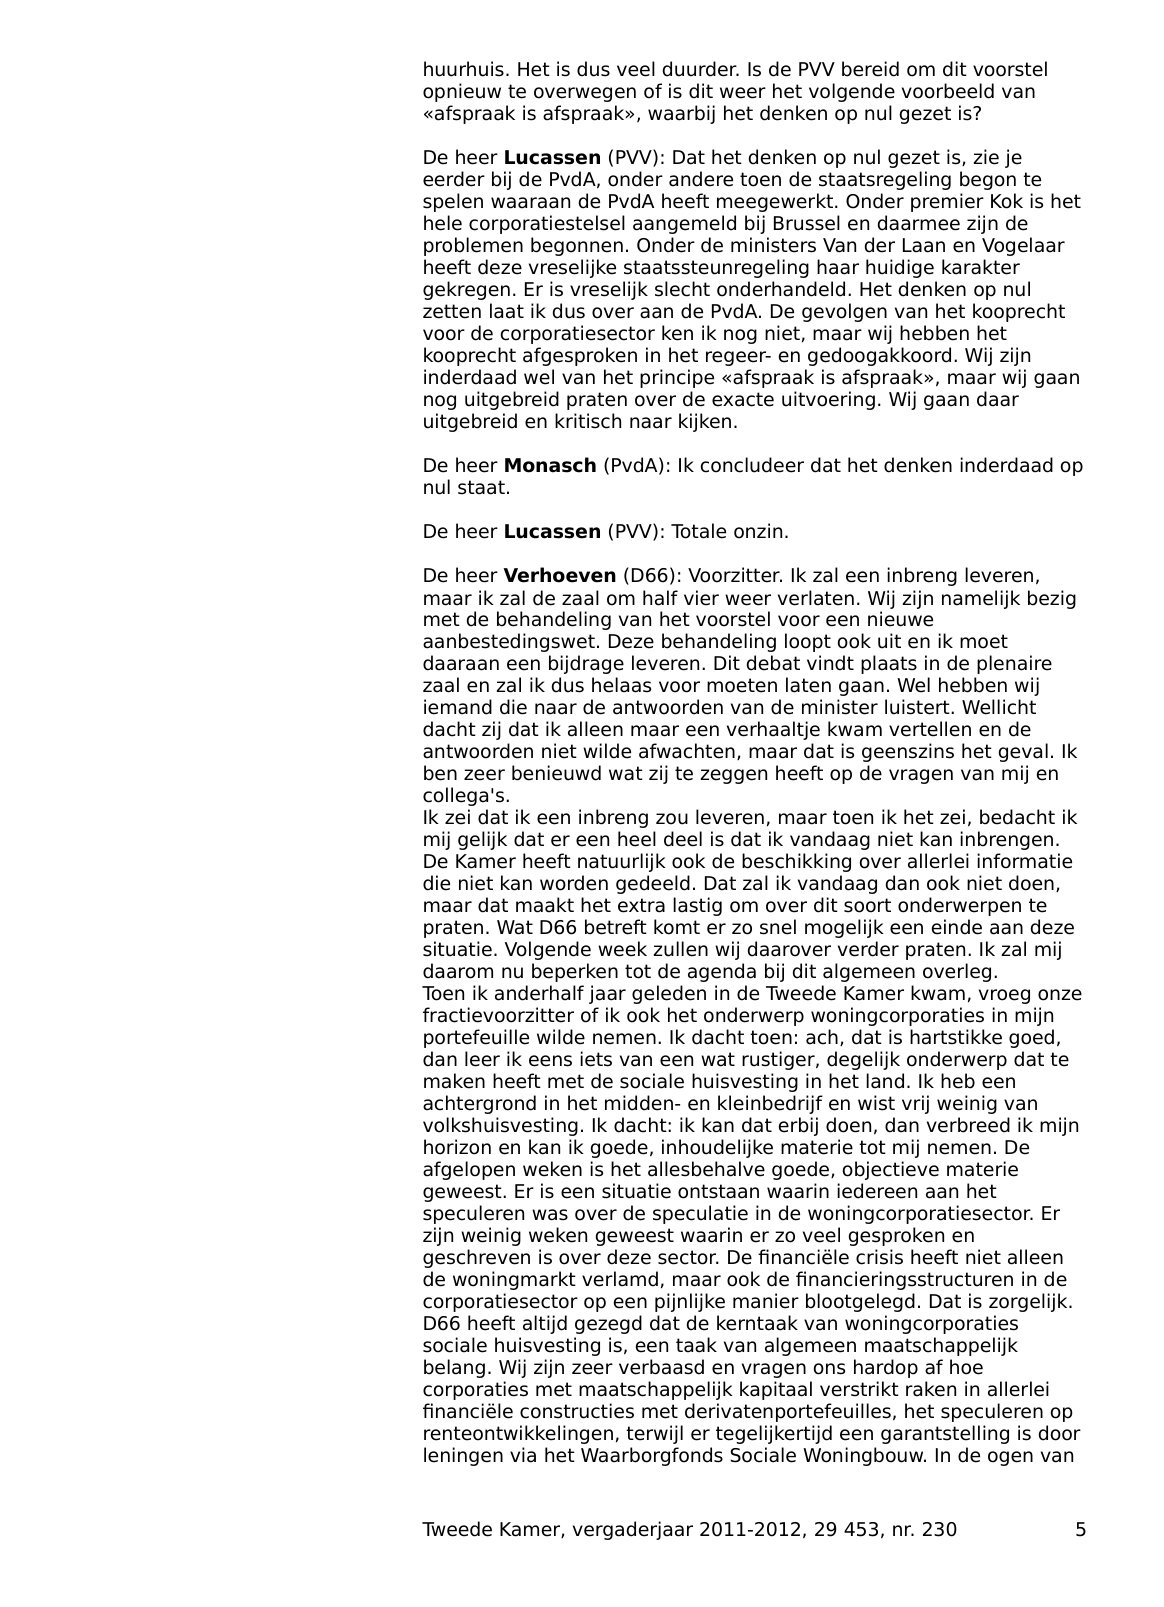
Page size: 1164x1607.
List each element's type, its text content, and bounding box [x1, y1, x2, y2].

text De heer Lucassen (PVV): Totale onzin. [422, 521, 1087, 543]
text D66 heeft altijd gezegd dat de kerntaak van woningcorporaties sociale huisvesting is, een taak van algemeen maatschappelijk belang. Wij zijn zeer verbaasd en vragen ons hardop af hoe corporaties met maatschappelijk kapitaal verstrikt raken in allerlei financiële constructies met derivatenportefeuilles, het speculeren op renteontwikkelingen, terwijl er tegelijkertijd een garantstelling is door leningen via het Waarborgfonds Sociale Woningbouw. In de ogen van [422, 1313, 1087, 1467]
text Ik zei dat ik een inbreng zou leveren, maar toen ik het zei, bedacht ik mij gelijk dat er een heel deel is dat ik vandaag niet kan inbrengen. De Kamer heeft natuurlijk ook de beschikking over allerlei informatie die niet kan worden gedeeld. Dat zal ik vandaag dan ook niet doen, maar dat maakt het extra lastig om over dit soort onderwerpen te praten. Wat D66 betreft komt er zo snel mogelijk een einde aan deze situatie. Volgende week zullen wij daarover verder praten. Ik zal mij daarom nu beperken tot de agenda bij dit algemeen overleg. [422, 807, 1087, 983]
text Toen ik anderhalf jaar geleden in de Tweede Kamer kwam, vroeg onze fractievoorzitter of ik ook het onderwerp woningcorporaties in mijn portefeuille wilde nemen. Ik dacht toen: ach, dat is hartstikke goed, dan leer ik eens iets van een wat rustiger, degelijk onderwerp dat te maken heeft met de sociale huisvesting in het land. Ik heb een achtergrond in het midden- en kleinbedrijf en wist vrij weinig van volkshuisvesting. Ik dacht: ik kan dat erbij doen, dan verbreed ik mijn horizon en kan ik goede, inhoudelijke materie tot mij nemen. De afgelopen weken is het allesbehalve goede, objectieve materie geweest. Er is een situatie ontstaan waarin iedereen aan het speculeren was over de speculatie in de woningcorporatiesector. Er zijn weinig weken geweest waarin er zo veel gesproken en geschreven is over deze sector. De financiële crisis heeft niet alleen de woningmarkt verlamd, maar ook de financieringsstructuren in de corporatiesector op een pijnlijke manier blootgelegd. Dat is zorgelijk. [422, 983, 1087, 1313]
text De heer Verhoeven (D66): Voorzitter. Ik zal een inbreng leveren, maar ik zal de zaal om half vier weer verlaten. Wij zijn namelijk bezig met de behandeling van het voorstel voor een nieuwe aanbestedingswet. Deze behandeling loopt ook uit en ik moet daaraan een bijdrage leveren. Dit debat vindt plaats in de plenaire zaal en zal ik dus helaas voor moeten laten gaan. Wel hebben wij iemand die naar de antwoorden van de minister luistert. Wellicht dacht zij dat ik alleen maar een verhaaltje kwam vertellen en de antwoorden niet wilde afwachten, maar dat is geenszins het geval. Ik ben zeer benieuwd wat zij te zeggen heeft op de vragen van mij en collega's. [422, 565, 1087, 807]
text De heer Lucassen (PVV): Dat het denken op nul gezet is, zie je eerder bij de PvdA, onder andere toen de staatsregeling begon te spelen waaraan de PvdA heeft meegewerkt. Onder premier Kok is het hele corporatiestelsel aangemeld bij Brussel en daarmee zijn de problemen begonnen. Onder de ministers Van der Laan en Vogelaar heeft deze vreselijke staatssteunregeling haar huidige karakter gekregen. Er is vreselijk slecht onderhandeld. Het denken op nul zetten laat ik dus over aan de PvdA. De gevolgen van het kooprecht voor de corporatiesector ken ik nog niet, maar wij hebben het kooprecht afgesproken in het regeer- en gedoogakkoord. Wij zijn inderdaad wel van het principe «afspraak is afspraak», maar wij gaan nog uitgebreid praten over de exacte uitvoering. Wij gaan daar uitgebreid en kritisch naar kijken. [422, 147, 1087, 433]
text huurhuis. Het is dus veel duurder. Is de PVV bereid om dit voorstel opnieuw te overwegen of is dit weer het volgende voorbeeld van «afspraak is afspraak», waarbij het denken op nul gezet is? [422, 59, 1087, 125]
text De heer Monasch (PvdA): Ik concludeer dat het denken inderdaad op nul staat. [422, 455, 1087, 499]
